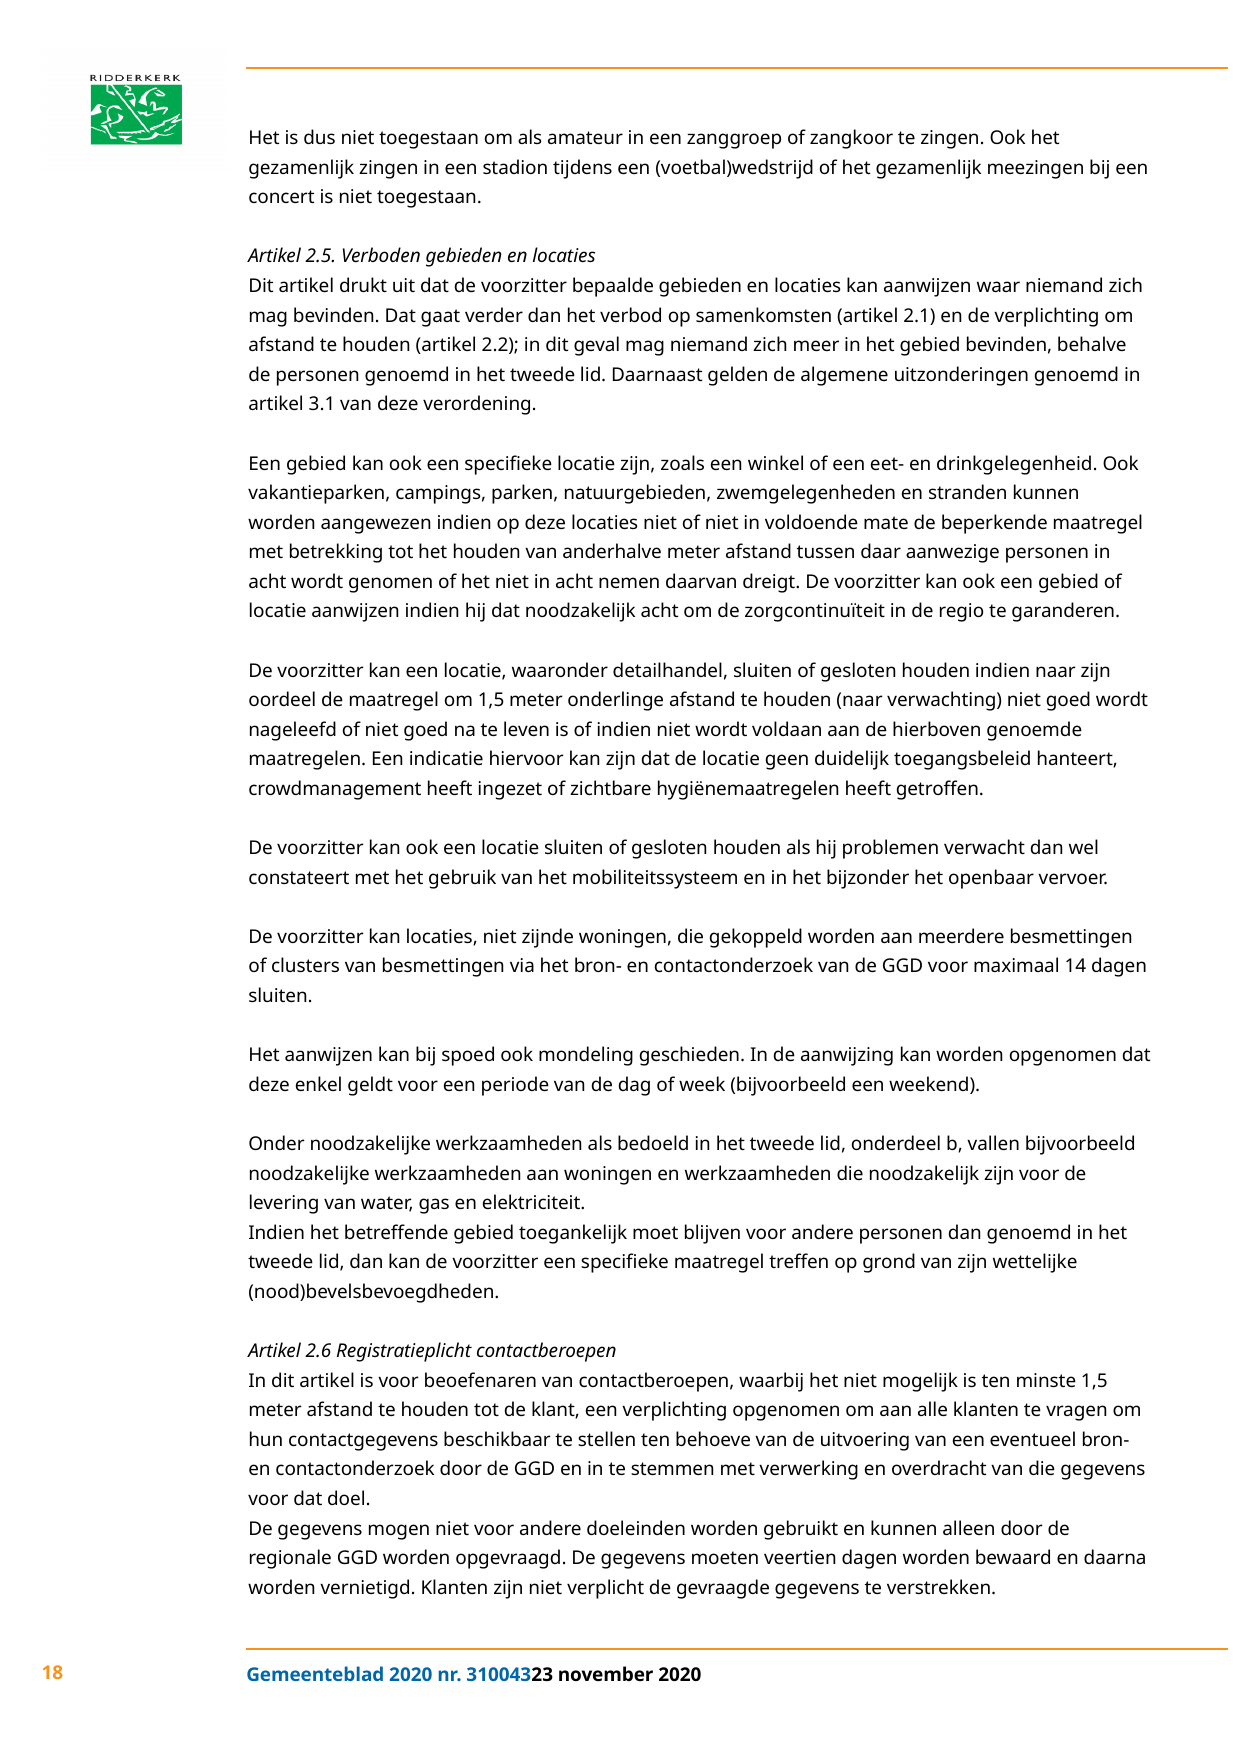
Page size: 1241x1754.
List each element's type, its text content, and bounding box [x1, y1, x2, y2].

text Artikel 2.5. Verboden gebieden en locaties [248, 243, 1152, 268]
text Artikel 2.6 Registratieplicht contactberoepen [248, 1337, 1152, 1363]
text De voorzitter kan ook een locatie sluiten of gesloten houden als hij problemen verwacht dan wel constateert met het gebruik van het mobiliteitssysteem en in het bijzonder het openbaar vervoer. [248, 834, 1152, 890]
text Indien het betreffende gebied toegankelijk moet blijven voor andere personen dan genoemd in het tweede lid, dan kan de voorzitter een specifieke maatregel treffen op grond van zijn wettelijke (nood)bevelsbevoegdheden. [248, 1219, 1152, 1304]
text Een gebied kan ook een specifieke locatie zijn, zoals een winkel of een eet- en drinkgelegenheid. Ook vakantieparken, campings, parken, natuurgebieden, zwemgelegenheden en stranden kunnen worden aangewezen indien op deze locaties niet of niet in voldoende mate de beperkende maatregel met betrekking tot het houden van anderhalve meter afstand tussen daar aanwezige personen in acht wordt genomen of het niet in acht nemen daarvan dreigt. De voorzitter kan ook een gebied of locatie aanwijzen indien hij dat noodzakelijk acht om de zorgcontinuïteit in de regio te garanderen. [248, 450, 1152, 623]
text Het is dus niet toegestaan om als amateur in een zanggroep of zangkoor te zingen. Ook het gezamenlijk zingen in een stadion tijdens een (voetbal)wedstrijd of het gezamenlijk meezingen bij een concert is niet toegestaan. [248, 124, 1152, 209]
text De voorzitter kan een locatie, waaronder detailhandel, sluiten of gesloten houden indien naar zijn oordeel de maatregel om 1,5 meter onderlinge afstand te houden (naar verwachting) niet goed wordt nageleefd of niet goed na te leven is of indien niet wordt voldaan aan de hierboven genoemde maatregelen. Een indicatie hiervoor kan zijn dat de locatie geen duidelijk toegangsbeleid hanteert, crowdmanagement heeft ingezet of zichtbare hygiënemaatregelen heeft getroffen. [248, 657, 1152, 801]
text Het aanwijzen kan bij spoed ook mondeling geschieden. In de aanwijzing kan worden opgenomen dat deze enkel geldt voor een periode van de dag of week (bijvoorbeeld een weekend). [248, 1041, 1152, 1097]
text In dit artikel is voor beoefenaren van contactberoepen, waarbij het niet mogelijk is ten minste 1,5 meter afstand te houden tot de klant, een verplichting opgenomen om aan alle klanten te vragen om hun contactgegevens beschikbaar te stellen ten behoeve van de uitvoering van een eventueel bron- en contactonderzoek door de GGD en in te stemmen met verwerking en overdracht van die gegevens voor dat doel. [248, 1367, 1152, 1511]
text De gegevens mogen niet voor andere doeleinden worden gebruikt en kunnen alleen door de regionale GGD worden opgevraagd. De gegevens moeten veertien dagen worden bewaard en daarna worden vernietigd. Klanten zijn niet verplicht de gevraagde gegevens te verstrekken. [248, 1515, 1152, 1600]
text Dit artikel drukt uit dat de voorzitter bepaalde gebieden en locaties kan aanwijzen waar niemand zich mag bevinden. Dat gaat verder dan het verbod op samenkomsten (artikel 2.1) en de verplichting om afstand te houden (artikel 2.2); in dit geval mag niemand zich meer in het gebied bevinden, behalve de personen genoemd in het tweede lid. Daarnaast gelden de algemene uitzonderingen genoemd in artikel 3.1 van deze verordening. [248, 272, 1152, 416]
text De voorzitter kan locaties, niet zijnde woningen, die gekoppeld worden aan meerdere besmettingen of clusters van besmettingen via het bron- en contactonderzoek van de GGD voor maximaal 14 dagen sluiten. [248, 923, 1152, 1008]
picture [41, 47, 231, 172]
text Onder noodzakelijke werkzaamheden als bedoeld in het tweede lid, onderdeel b, vallen bijvoorbeeld noodzakelijke werkzaamheden aan woningen en werkzaamheden die noodzakelijk zijn voor de levering van water, gas en elektriciteit. [248, 1130, 1152, 1215]
